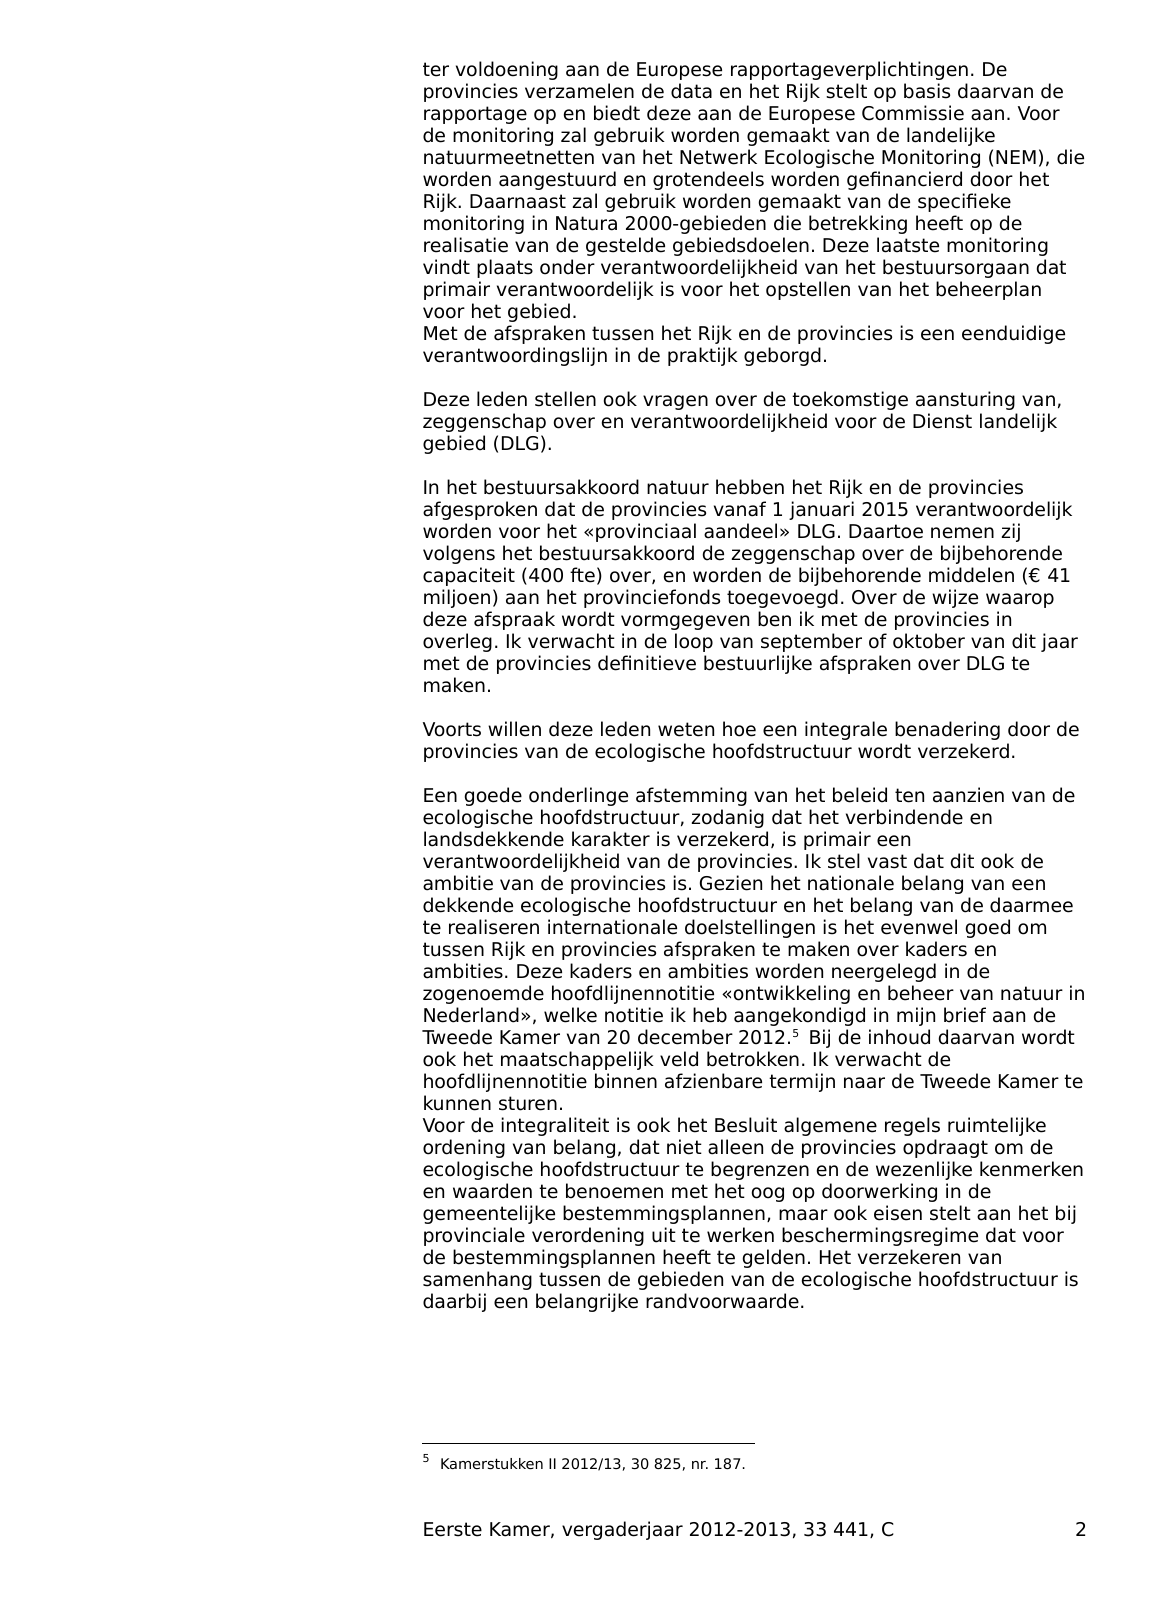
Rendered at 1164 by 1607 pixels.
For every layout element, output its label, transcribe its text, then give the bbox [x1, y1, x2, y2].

text Deze leden stellen ook vragen over de toekomstige aansturing van, zeggenschap over en verantwoordelijkheid voor de Dienst landelijk gebied (DLG). [422, 389, 1087, 455]
text Voor de integraliteit is ook het Besluit algemene regels ruimtelijke ordening van belang, dat niet alleen de provincies opdraagt om de ecologische hoofdstructuur te begrenzen en de wezenlijke kenmerken en waarden te benoemen met het oog op doorwerking in de gemeentelijke bestemmingsplannen, maar ook eisen stelt aan het bij provinciale verordening uit te werken beschermingsregime dat voor de bestemmingsplannen heeft te gelden. Het verzekeren van samenhang tussen de gebieden van de ecologische hoofdstructuur is daarbij een belangrijke randvoorwaarde. [422, 1115, 1087, 1313]
text Kamerstukken II 2012/13, 30 825, nr. 187. [422, 1452, 1087, 1474]
text In het bestuursakkoord natuur hebben het Rijk en de provincies afgesproken dat de provincies vanaf 1 januari 2015 verantwoordelijk worden voor het «provinciaal aandeel» DLG. Daartoe nemen zij volgens het bestuursakkoord de zeggenschap over de bijbehorende capaciteit (400 fte) over, en worden de bijbehorende middelen (€ 41 miljoen) aan het provinciefonds toegevoegd. Over de wijze waarop deze afspraak wordt vormgegeven ben ik met de provincies in overleg. Ik verwacht in de loop van september of oktober van dit jaar met de provincies definitieve bestuurlijke afspraken over DLG te maken. [422, 477, 1087, 697]
text Met de afspraken tussen het Rijk en de provincies is een eenduidige verantwoordingslijn in de praktijk geborgd. [422, 323, 1087, 367]
text Een goede onderlinge afstemming van het beleid ten aanzien van de ecologische hoofdstructuur, zodanig dat het verbindende en landsdekkende karakter is verzekerd, is primair een verantwoordelijkheid van de provincies. Ik stel vast dat dit ook de ambitie van de provincies is. Gezien het nationale belang van een dekkende ecologische hoofdstructuur en het belang van de daarmee te realiseren internationale doelstellingen is het evenwel goed om tussen Rijk en provincies afspraken te maken over kaders en ambities. Deze kaders en ambities worden neergelegd in de zogenoemde hoofdlijnennotitie «ontwikkeling en beheer van natuur in Nederland», welke notitie ik heb aangekondigd in mijn brief aan de Tweede Kamer van 20 december 2012. Bij de inhoud daarvan wordt ook het maatschappelijk veld betrokken. Ik verwacht de hoofdlijnennotitie binnen afzienbare termijn naar de Tweede Kamer te kunnen sturen. [422, 785, 1087, 1115]
text ter voldoening aan de Europese rapportageverplichtingen. De provincies verzamelen de data en het Rijk stelt op basis daarvan de rapportage op en biedt deze aan de Europese Commissie aan. Voor de monitoring zal gebruik worden gemaakt van de landelijke natuurmeetnetten van het Netwerk Ecologische Monitoring (NEM), die worden aangestuurd en grotendeels worden gefinancierd door het Rijk. Daarnaast zal gebruik worden gemaakt van de specifieke monitoring in Natura 2000-gebieden die betrekking heeft op de realisatie van de gestelde gebiedsdoelen. Deze laatste monitoring vindt plaats onder verantwoordelijkheid van het bestuursorgaan dat primair verantwoordelijk is voor het opstellen van het beheerplan voor het gebied. [422, 59, 1087, 323]
text Voorts willen deze leden weten hoe een integrale benadering door de provincies van de ecologische hoofdstructuur wordt verzekerd. [422, 719, 1087, 763]
